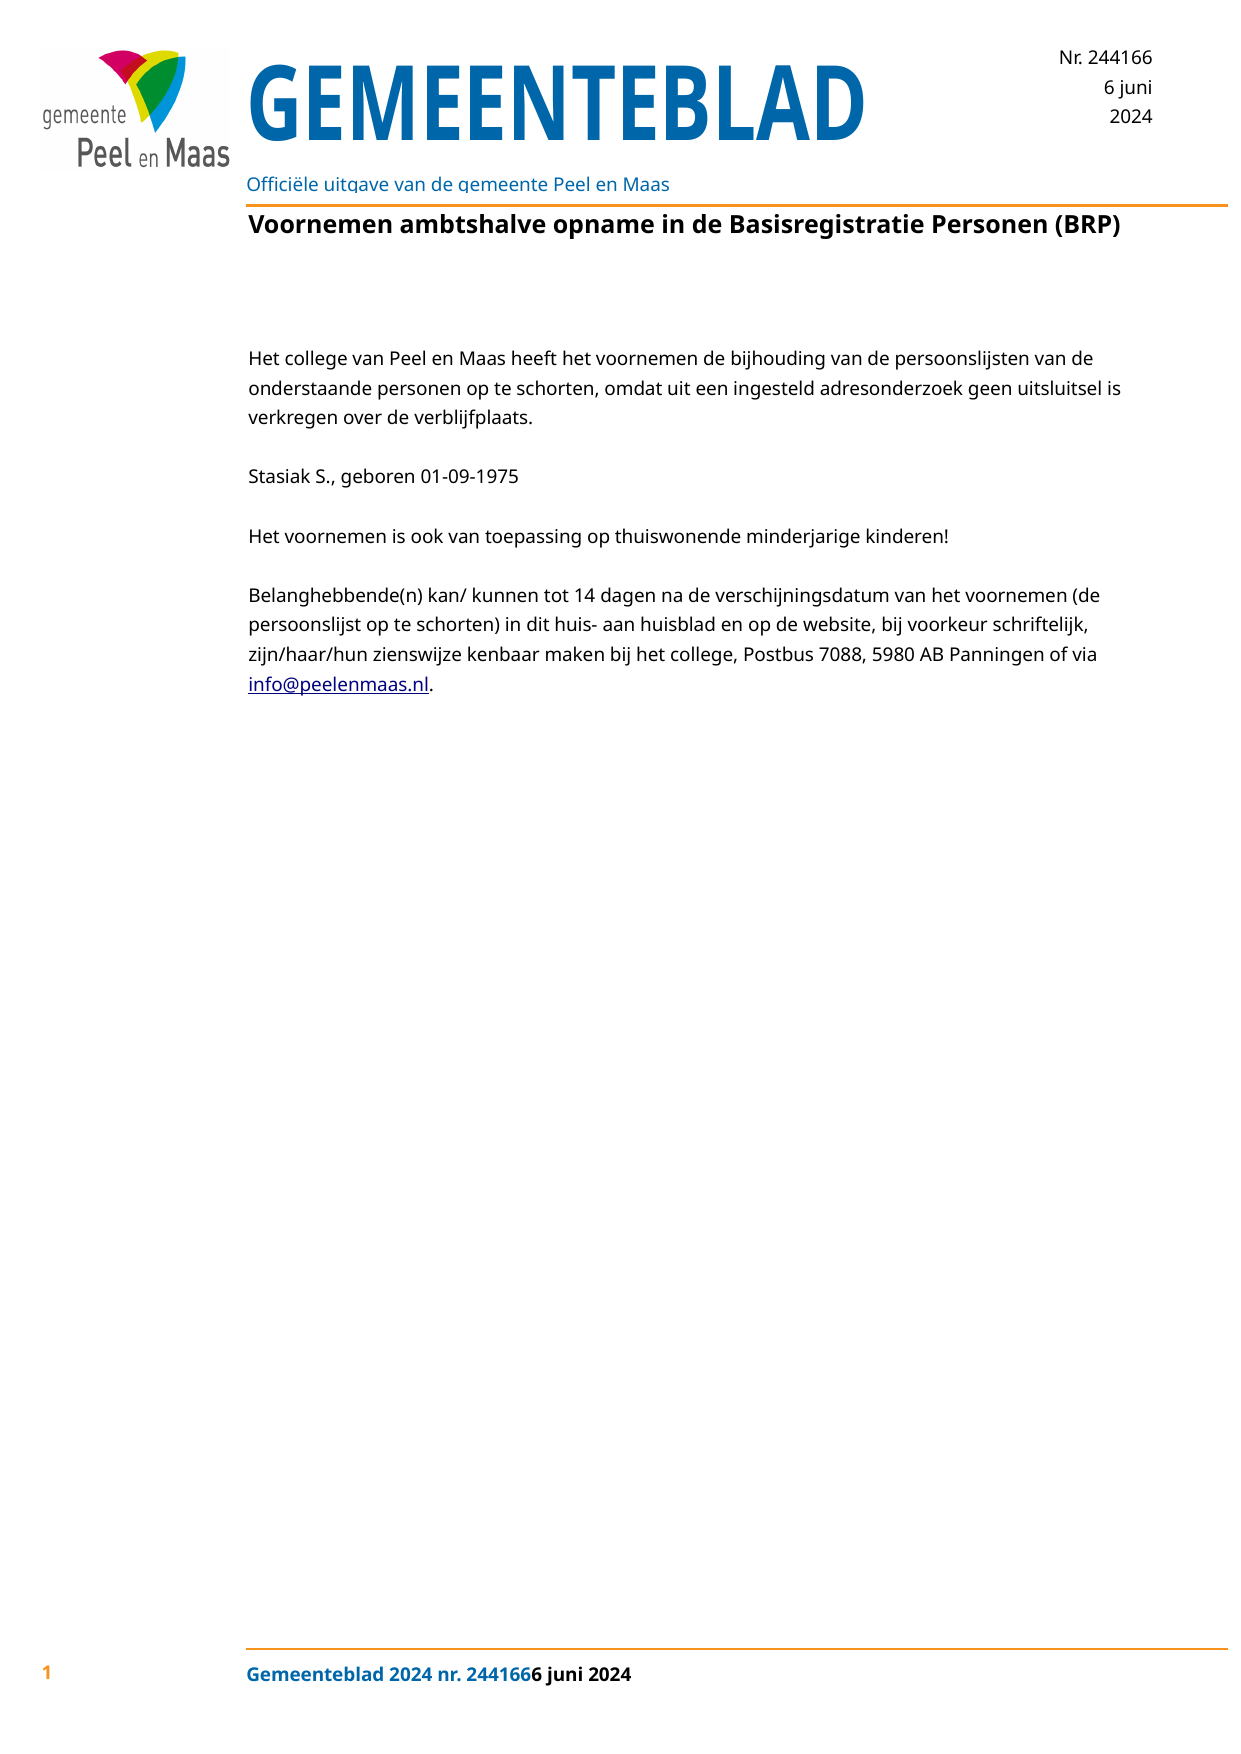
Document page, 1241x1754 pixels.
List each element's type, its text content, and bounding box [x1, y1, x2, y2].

text Het voornemen is ook van toepassing op thuiswonende minderjarige kinderen! [248, 523, 1152, 548]
text Het college van Peel en Maas heeft het voornemen de bijhouding van de persoonslijsten van de onderstaande personen op te schorten, omdat uit een ingesteld adresonderzoek geen uitsluitsel is verkregen over de verblijfplaats. [248, 345, 1152, 430]
text Voornemen ambtshalve opname in de Basisregistratie Personen (BRP) [248, 207, 1152, 241]
text Stasiak S., geboren 01-09-1975 [248, 464, 1152, 489]
picture [41, 47, 231, 172]
text Belanghebbende(n) kan/ kunnen tot 14 dagen na de verschijningsdatum van het voornemen (de persoonslijst op te schorten) in dit huis- aan huisblad en op de website, bij voorkeur schriftelijk, zijn/haar/hun zienswijze kenbaar maken bij het college, Postbus 7088, 5980 AB Panningen of via info@peelenmaas.nl. [248, 582, 1152, 696]
